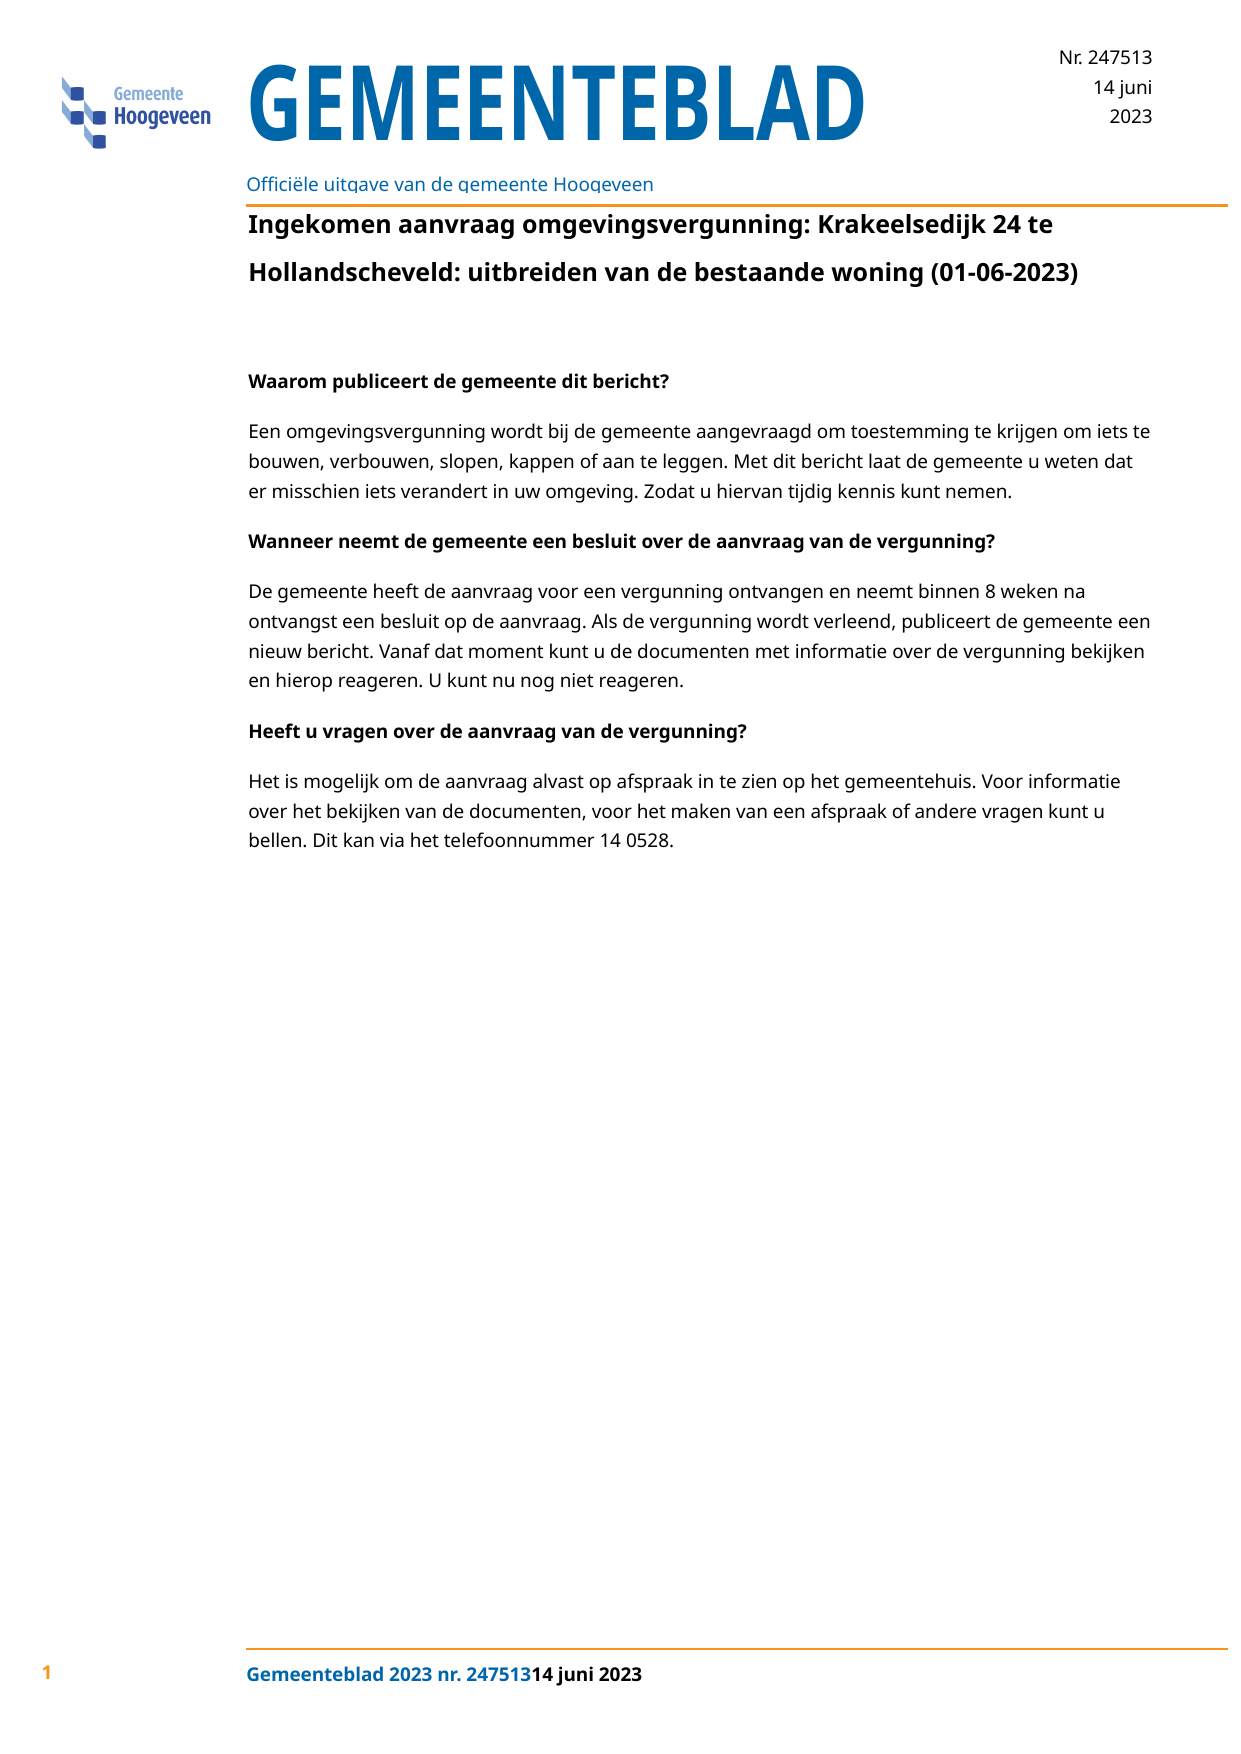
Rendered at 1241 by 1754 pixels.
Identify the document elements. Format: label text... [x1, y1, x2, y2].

picture [41, 47, 231, 172]
text Heeft u vragen over de aanvraag van de vergunning? [248, 718, 1152, 744]
text Een omgevingsvergunning wordt bij de gemeente aangevraagd om toestemming te krijgen om iets te bouwen, verbouwen, slopen, kappen of aan te leggen. Met dit bericht laat de gemeente u weten dat er misschien iets verandert in uw omgeving. Zodat u hiervan tijdig kennis kunt nemen. [248, 419, 1152, 504]
text Waarom publiceert de gemeente dit bericht? [248, 368, 1152, 394]
text Het is mogelijk om de aanvraag alvast op afspraak in te zien op het gemeentehuis. Voor informatie over het bekijken van de documenten, voor het maken van een afspraak of andere vragen kunt u bellen. Dit kan via het telefoonnummer 14 0528. [248, 768, 1152, 853]
text De gemeente heeft de aanvraag voor een vergunning ontvangen en neemt binnen 8 weken na ontvangst een besluit op de aanvraag. Als de vergunning wordt verleend, publiceert de gemeente een nieuw bericht. Vanaf dat moment kunt u de documenten met informatie over de vergunning bekijken en hierop reageren. U kunt nu nog niet reageren. [248, 579, 1152, 693]
text Ingekomen aanvraag omgevingsvergunning: Krakeelsedijk 24 te Hollandscheveld: uitbreiden van de bestaande woning (01-06-2023) [248, 207, 1152, 288]
text Wanneer neemt de gemeente een besluit over de aanvraag van de vergunning? [248, 528, 1152, 554]
